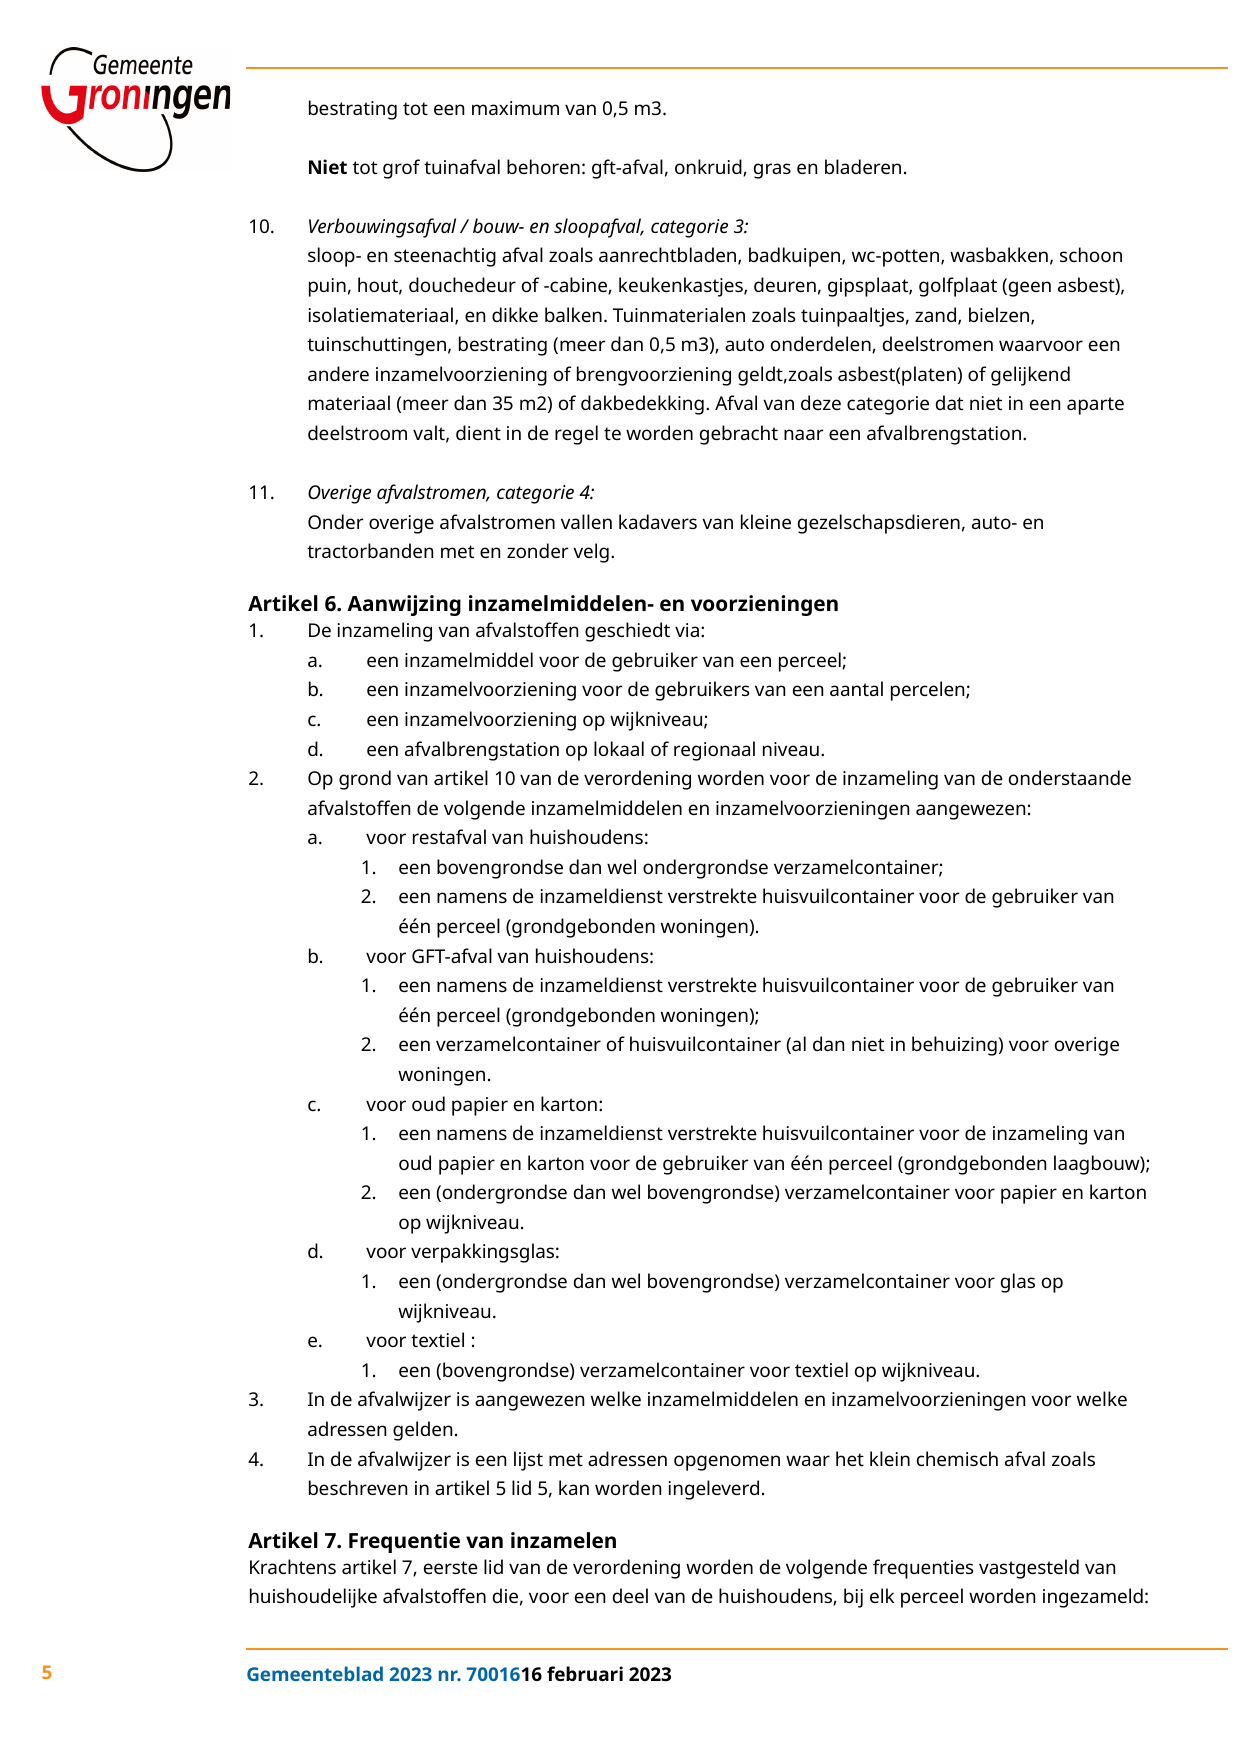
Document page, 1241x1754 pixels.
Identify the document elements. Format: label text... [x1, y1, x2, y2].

list voor restafval van huishoudens: [307, 824, 1152, 850]
list een namens de inzameldienst verstrekte huisvuilcontainer voor de gebruiker van één perceel (grondgebonden woningen). [361, 884, 1152, 939]
list Onder overige afvalstromen vallen kadavers van kleine gezelschapsdieren, auto- en tractorbanden met en zonder velg. [248, 509, 1152, 564]
list een (ondergrondse dan wel bovengrondse) verzamelcontainer voor glas op wijkniveau. [361, 1268, 1152, 1323]
list voor textiel : [307, 1327, 1152, 1353]
text Krachtens artikel 7, eerste lid van de verordening worden de volgende frequenties vastgesteld van huishoudelijke afvalstoffen die, voor een deel van de huishoudens, bij elk perceel worden ingezameld: [248, 1554, 1152, 1609]
list een bovengrondse dan wel ondergrondse verzamelcontainer; [361, 854, 1152, 880]
list Overige afvalstromen, categorie 4: [248, 479, 1152, 505]
list een inzamelvoorziening voor de gebruikers van een aantal percelen; [307, 677, 1152, 702]
list Op grond van artikel 10 van de verordening worden voor de inzameling van de onderstaande afvalstoffen de volgende inzamelmiddelen en inzamelvoorzieningen aangewezen: [248, 765, 1152, 821]
list voor GFT-afval van huishoudens: [307, 943, 1152, 968]
text Artikel 7. Frequentie van inzamelen [248, 1526, 1152, 1554]
list Niet tot grof tuinafval behoren: gft-afval, onkruid, gras en bladeren. [248, 154, 1152, 180]
text Artikel 6. Aanwijzing inzamelmiddelen- en voorzieningen [248, 589, 1152, 617]
list voor verpakkingsglas: [307, 1239, 1152, 1264]
list een afvalbrengstation op lokaal of regionaal niveau. [307, 736, 1152, 761]
list een namens de inzameldienst verstrekte huisvuilcontainer voor de gebruiker van één perceel (grondgebonden woningen); [361, 972, 1152, 1028]
list een (bovengrondse) verzamelcontainer voor textiel op wijkniveau. [361, 1357, 1152, 1383]
picture [41, 47, 231, 172]
list sloop- en steenachtig afval zoals aanrechtbladen, badkuipen, wc-potten, wasbakken, schoon puin, hout, douchedeur of -cabine, keukenkastjes, deuren, gipsplaat, golfplaat (geen asbest), isolatiemateriaal, en dikke balken. Tuinmaterialen zoals tuinpaaltjes, zand, bielzen, tuinschuttingen, bestrating (meer dan 0,5 m3), auto onderdelen, deelstromen waarvoor een andere inzamelvoorziening of brengvoorziening geldt,zoals asbest(platen) of gelijkend materiaal (meer dan 35 m2) of dakbedekking. Afval van deze categorie dat niet in een aparte deelstroom valt, dient in de regel te worden gebracht naar een afvalbrengstation. [248, 243, 1152, 446]
list bestrating tot een maximum van 0,5 m3. [248, 95, 1152, 121]
list De inzameling van afvalstoffen geschiedt via: [248, 617, 1152, 643]
list Verbouwingsafval / bouw- en sloopafval, categorie 3: [248, 213, 1152, 239]
list In de afvalwijzer is een lijst met adressen opgenomen waar het klein chemisch afval zoals beschreven in artikel 5 lid 5, kan worden ingeleverd. [248, 1446, 1152, 1501]
list een verzamelcontainer of huisvuilcontainer (al dan niet in behuizing) voor overige woningen. [361, 1032, 1152, 1087]
list een inzamelmiddel voor de gebruiker van een perceel; [307, 647, 1152, 673]
list een namens de inzameldienst verstrekte huisvuilcontainer voor de inzameling van oud papier en karton voor de gebruiker van één perceel (grondgebonden laagbouw); [361, 1120, 1152, 1176]
list In de afvalwijzer is aangewezen welke inzamelmiddelen en inzamelvoorzieningen voor welke adressen gelden. [248, 1387, 1152, 1442]
list voor oud papier en karton: [307, 1091, 1152, 1116]
list een inzamelvoorziening op wijkniveau; [307, 706, 1152, 732]
list een (ondergrondse dan wel bovengrondse) verzamelcontainer voor papier en karton op wijkniveau. [361, 1179, 1152, 1235]
